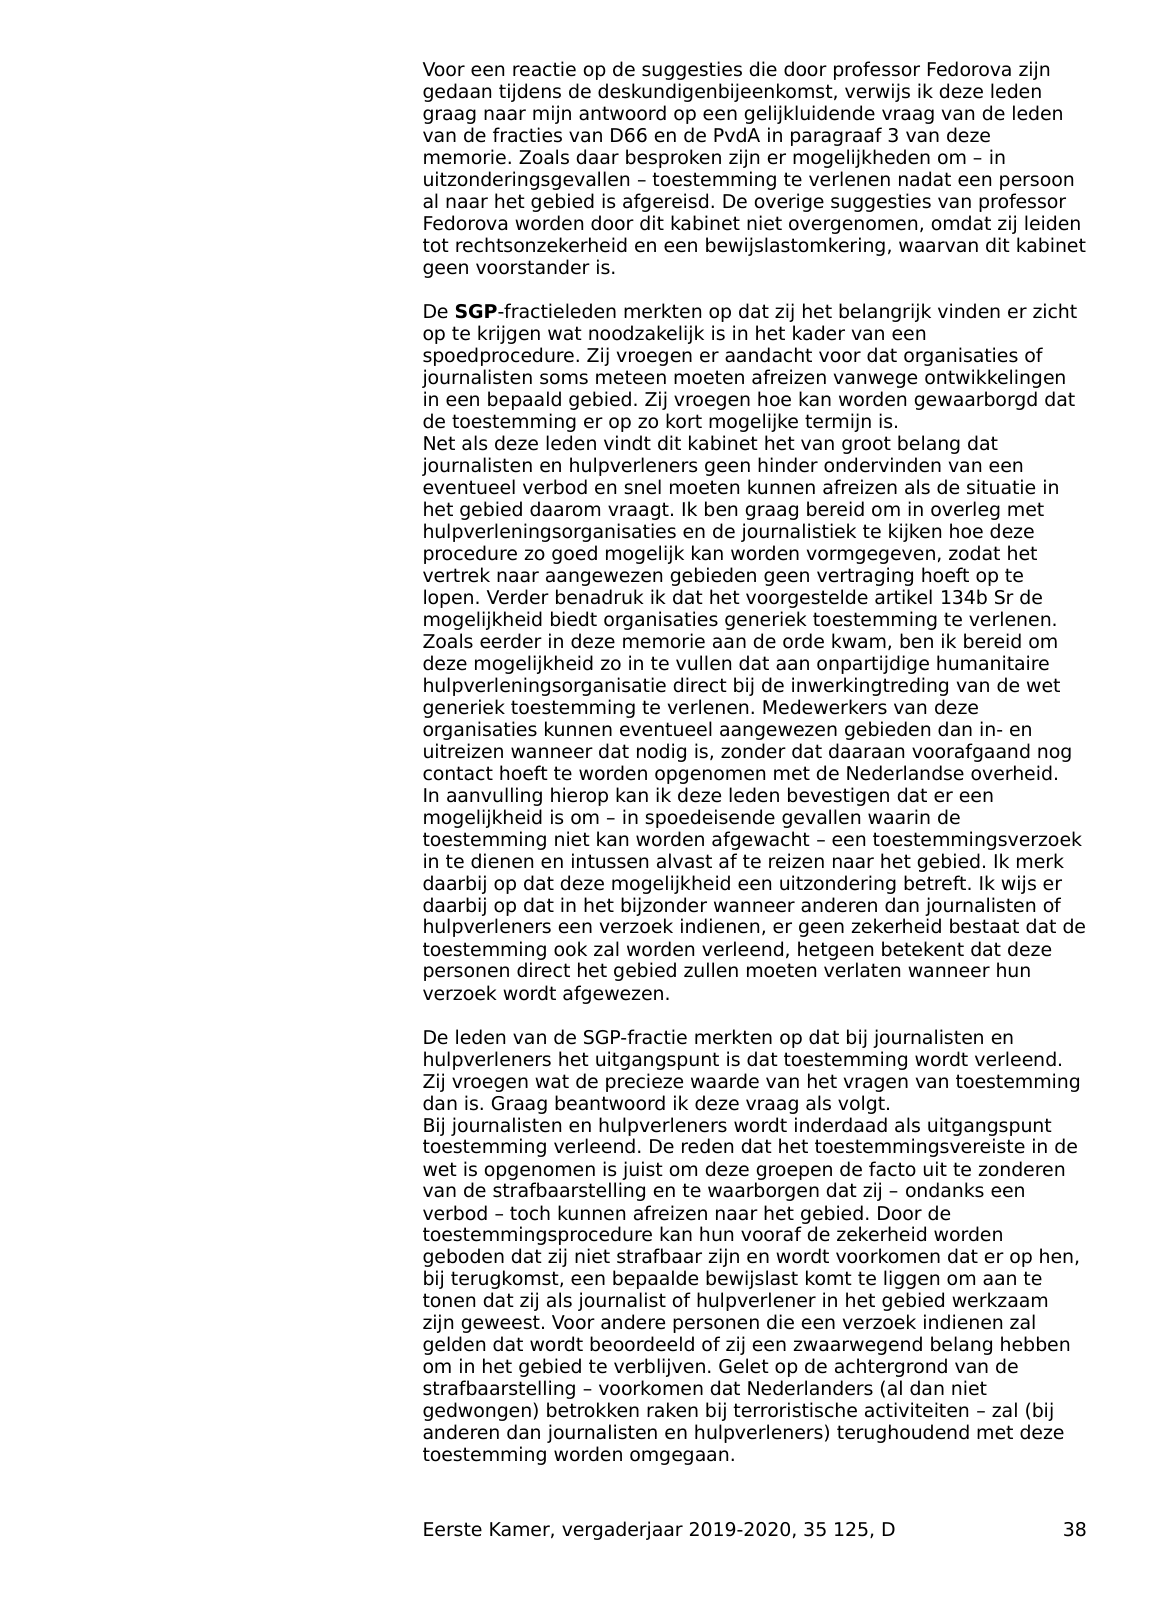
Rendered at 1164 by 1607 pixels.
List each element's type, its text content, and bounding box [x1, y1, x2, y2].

text De leden van de SGP-fractie merkten op dat bij journalisten en hulpverleners het uitgangspunt is dat toestemming wordt verleend. Zij vroegen wat de precieze waarde van het vragen van toestemming dan is. Graag beantwoord ik deze vraag als volgt. [422, 1027, 1087, 1114]
text Voor een reactie op de suggesties die door professor Fedorova zijn gedaan tijdens de deskundigenbijeenkomst, verwijs ik deze leden graag naar mijn antwoord op een gelijkluidende vraag van de leden van de fracties van D66 en de PvdA in paragraaf 3 van deze memorie. Zoals daar besproken zijn er mogelijkheden om – in uitzonderingsgevallen – toestemming te verlenen nadat een persoon al naar het gebied is afgereisd. De overige suggesties van professor Fedorova worden door dit kabinet niet overgenomen, omdat zij leiden tot rechtsonzekerheid en een bewijslastomkering, waarvan dit kabinet geen voorstander is. [422, 59, 1087, 279]
text Bij journalisten en hulpverleners wordt inderdaad als uitgangspunt toestemming verleend. De reden dat het toestemmingsvereiste in de wet is opgenomen is juist om deze groepen de facto uit te zonderen van de strafbaarstelling en te waarborgen dat zij – ondanks een verbod – toch kunnen afreizen naar het gebied. Door de toestemmingsprocedure kan hun vooraf de zekerheid worden geboden dat zij niet strafbaar zijn en wordt voorkomen dat er op hen, bij terugkomst, een bepaalde bewijslast komt te liggen om aan te tonen dat zij als journalist of hulpverlener in het gebied werkzaam zijn geweest. Voor andere personen die een verzoek indienen zal gelden dat wordt beoordeeld of zij een zwaarwegend belang hebben om in het gebied te verblijven. Gelet op de achtergrond van de strafbaarstelling – voorkomen dat Nederlanders (al dan niet gedwongen) betrokken raken bij terroristische activiteiten – zal (bij anderen dan journalisten en hulpverleners) terughoudend met deze toestemming worden omgegaan. [422, 1114, 1087, 1466]
text De SGP-fractieleden merkten op dat zij het belangrijk vinden er zicht op te krijgen wat noodzakelijk is in het kader van een spoedprocedure. Zij vroegen er aandacht voor dat organisaties of journalisten soms meteen moeten afreizen vanwege ontwikkelingen in een bepaald gebied. Zij vroegen hoe kan worden gewaarborgd dat de toestemming er op zo kort mogelijke termijn is. [422, 301, 1087, 433]
text Net als deze leden vindt dit kabinet het van groot belang dat journalisten en hulpverleners geen hinder ondervinden van een eventueel verbod en snel moeten kunnen afreizen als de situatie in het gebied daarom vraagt. Ik ben graag bereid om in overleg met hulpverleningsorganisaties en de journalistiek te kijken hoe deze procedure zo goed mogelijk kan worden vormgegeven, zodat het vertrek naar aangewezen gebieden geen vertraging hoeft op te lopen. Verder benadruk ik dat het voorgestelde artikel 134b Sr de mogelijkheid biedt organisaties generiek toestemming te verlenen. Zoals eerder in deze memorie aan de orde kwam, ben ik bereid om deze mogelijkheid zo in te vullen dat aan onpartijdige humanitaire hulpverleningsorganisatie direct bij de inwerkingtreding van de wet generiek toestemming te verlenen. Medewerkers van deze organisaties kunnen eventueel aangewezen gebieden dan in- en uitreizen wanneer dat nodig is, zonder dat daaraan voorafgaand nog contact hoeft te worden opgenomen met de Nederlandse overheid. [422, 433, 1087, 784]
text In aanvulling hierop kan ik deze leden bevestigen dat er een mogelijkheid is om – in spoedeisende gevallen waarin de toestemming niet kan worden afgewacht – een toestemmingsverzoek in te dienen en intussen alvast af te reizen naar het gebied. Ik merk daarbij op dat deze mogelijkheid een uitzondering betreft. Ik wijs er daarbij op dat in het bijzonder wanneer anderen dan journalisten of hulpverleners een verzoek indienen, er geen zekerheid bestaat dat de toestemming ook zal worden verleend, hetgeen betekent dat deze personen direct het gebied zullen moeten verlaten wanneer hun verzoek wordt afgewezen. [422, 784, 1087, 1004]
